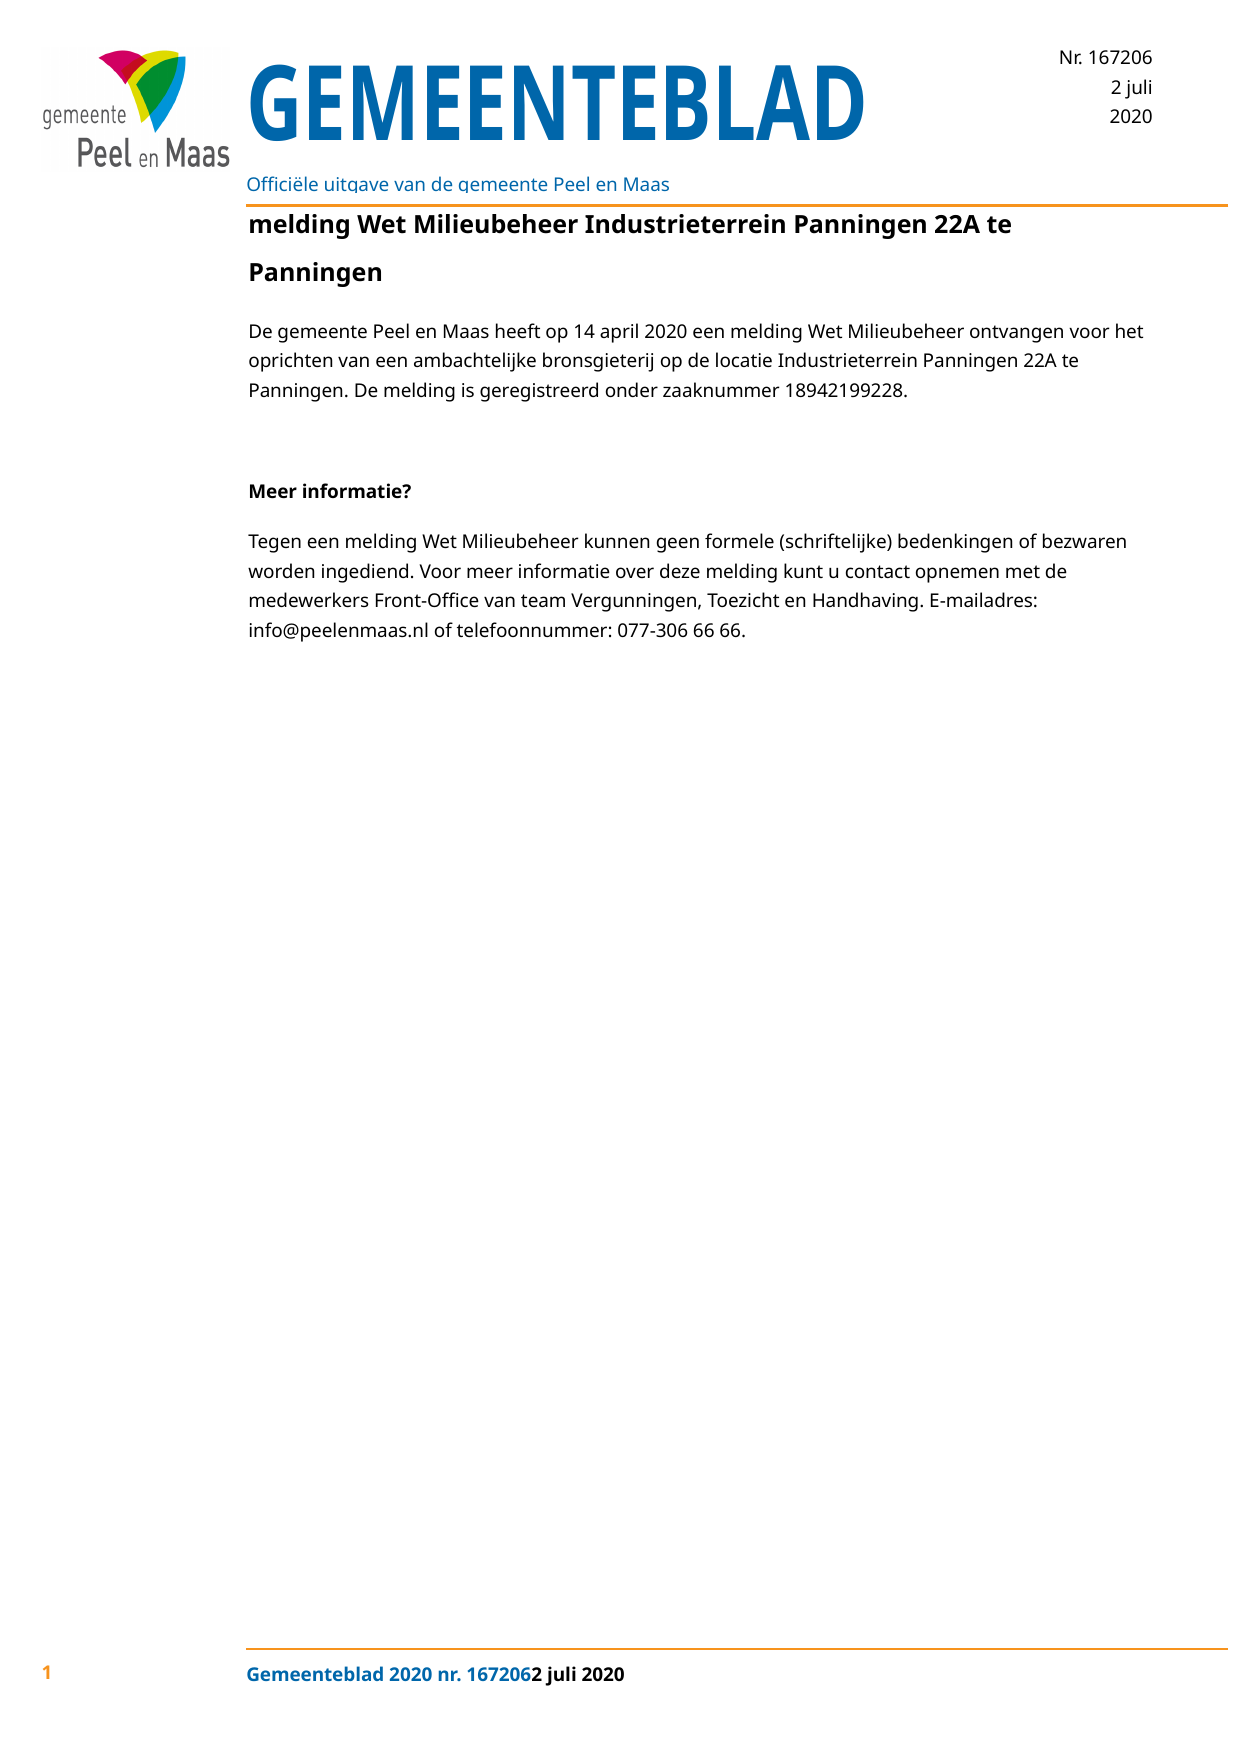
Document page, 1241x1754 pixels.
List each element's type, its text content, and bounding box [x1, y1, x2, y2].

text Tegen een melding Wet Milieubeheer kunnen geen formele (schriftelijke) bedenkingen of bezwaren worden ingediend. Voor meer informatie over deze melding kunt u contact opnemen met de medewerkers Front-Office van team Vergunningen, Toezicht en Handhaving. E-mailadres: info@peelenmaas.nl of telefoonnummer: 077-306 66 66. [248, 528, 1152, 643]
text Meer informatie? [248, 478, 1152, 504]
picture [41, 47, 231, 172]
text De gemeente Peel en Maas heeft op 14 april 2020 een melding Wet Milieubeheer ontvangen voor het oprichten van een ambachtelijke bronsgieterij op de locatie Industrieterrein Panningen 22A te Panningen. De melding is geregistreerd onder zaaknummer 18942199228. [248, 318, 1152, 403]
text melding Wet Milieubeheer Industrieterrein Panningen 22A te Panningen [248, 207, 1152, 288]
